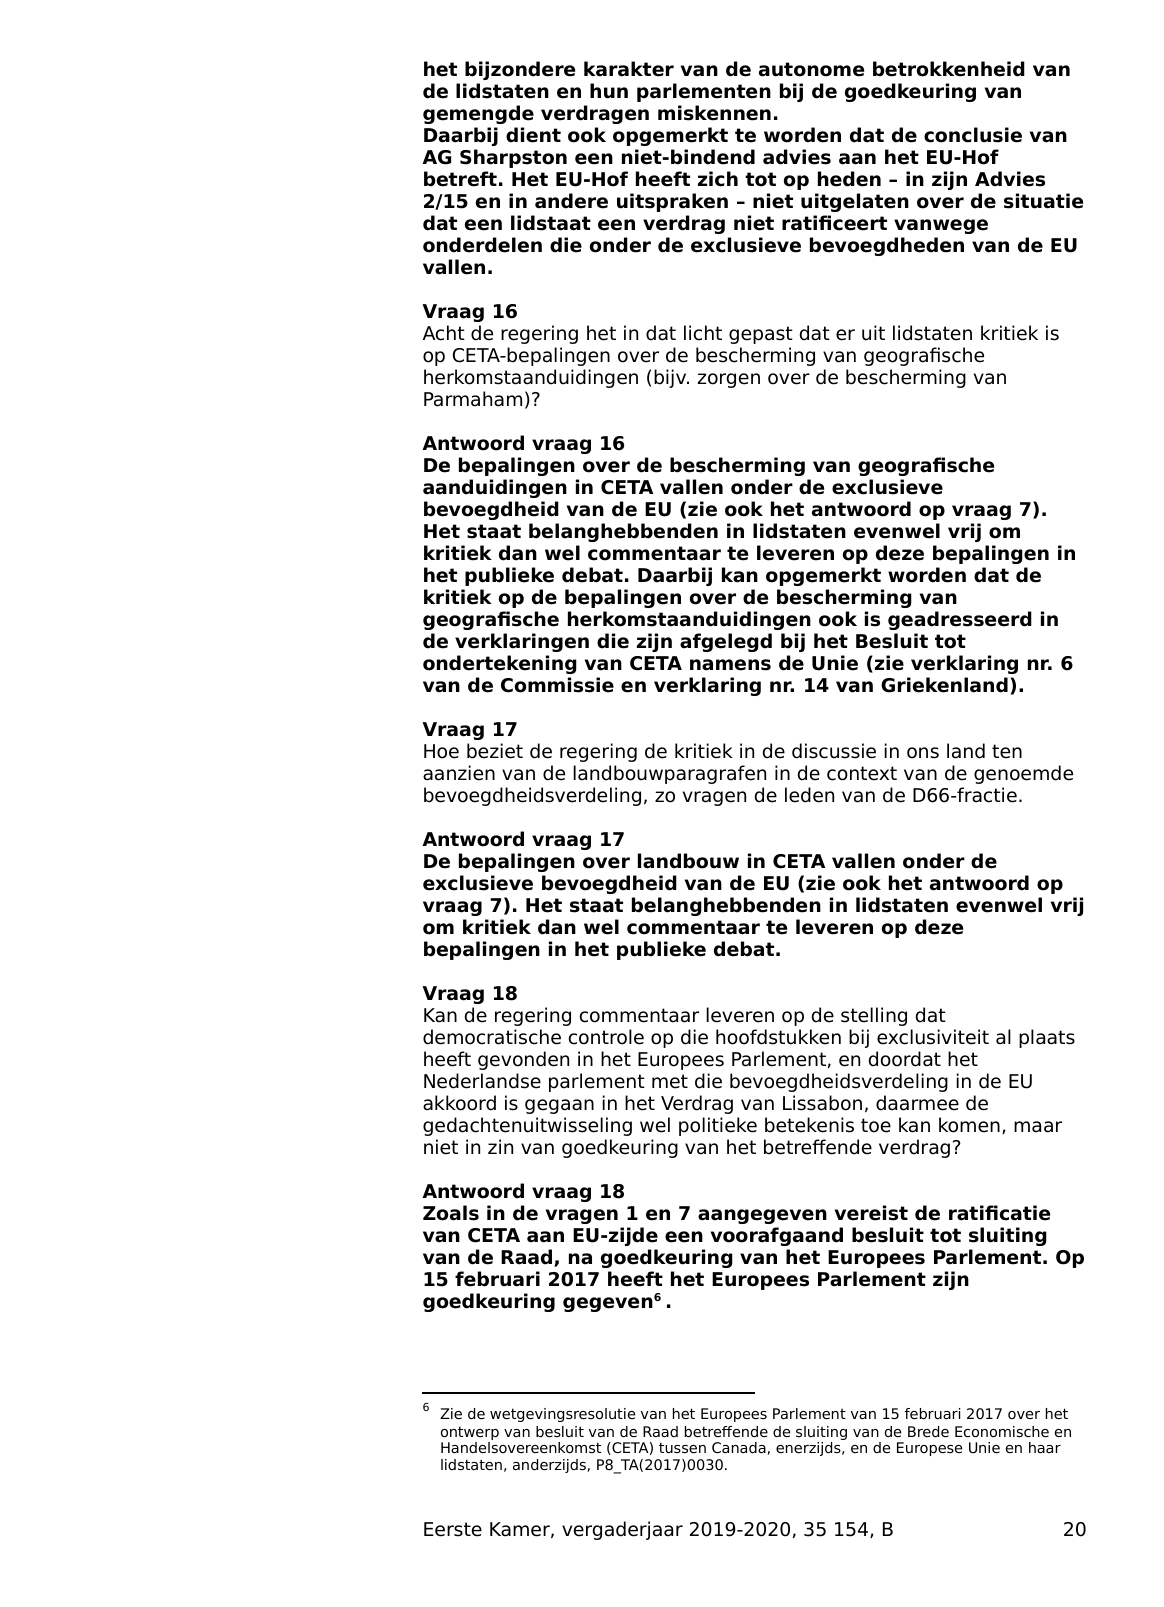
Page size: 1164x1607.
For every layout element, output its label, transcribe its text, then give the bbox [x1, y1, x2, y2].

text Het staat belanghebbenden in lidstaten evenwel vrij om kritiek dan wel commentaar te leveren op deze bepalingen in het publieke debat. Daarbij kan opgemerkt worden dat de kritiek op de bepalingen over de bescherming van geografische herkomstaanduidingen ook is geadresseerd in de verklaringen die zijn afgelegd bij het Besluit tot ondertekening van CETA namens de Unie (zie verklaring nr. 6 van de Commissie en verklaring nr. 14 van Griekenland). [422, 521, 1087, 697]
text Kan de regering commentaar leveren op de stelling dat democratische controle op die hoofdstukken bij exclusiviteit al plaats heeft gevonden in het Europees Parlement, en doordat het Nederlandse parlement met die bevoegdheidsverdeling in de EU akkoord is gegaan in het Verdrag van Lissabon, daarmee de gedachtenuitwisseling wel politieke betekenis toe kan komen, maar niet in zin van goedkeuring van het betreffende verdrag? [422, 1005, 1087, 1159]
text het bijzondere karakter van de autonome betrokkenheid van de lidstaten en hun parlementen bij de goedkeuring van gemengde verdragen miskennen. [422, 59, 1087, 125]
text Vraag 17 [422, 719, 1087, 741]
text Vraag 18 [422, 983, 1087, 1005]
text De bepalingen over landbouw in CETA vallen onder de exclusieve bevoegdheid van de EU (zie ook het antwoord op vraag 7). Het staat belanghebbenden in lidstaten evenwel vrij om kritiek dan wel commentaar te leveren op deze bepalingen in het publieke debat. [422, 851, 1087, 961]
text Vraag 16 [422, 301, 1087, 323]
text Hoe beziet de regering de kritiek in de discussie in ons land ten aanzien van de landbouwparagrafen in de context van de genoemde bevoegdheidsverdeling, zo vragen de leden van de D66-fractie. [422, 741, 1087, 807]
text Antwoord vraag 17 [422, 829, 1087, 851]
text Zie de wetgevingsresolutie van het Europees Parlement van 15 februari 2017 over het ontwerp van besluit van de Raad betreffende de sluiting van de Brede Economische en Handelsovereenkomst (CETA) tussen Canada, enerzijds, en de Europese Unie en haar lidstaten, anderzijds, P8_TA(2017)0030. [422, 1402, 1087, 1474]
text Zoals in de vragen 1 en 7 aangegeven vereist de ratificatie van CETA aan EU-zijde een voorafgaand besluit tot sluiting van de Raad, na goedkeuring van het Europees Parlement. Op 15 februari 2017 heeft het Europees Parlement zijn goedkeuring gegeven. [422, 1203, 1087, 1313]
text Acht de regering het in dat licht gepast dat er uit lidstaten kritiek is op CETA-bepalingen over de bescherming van geografische herkomstaanduidingen (bijv. zorgen over de bescherming van Parmaham)? [422, 323, 1087, 411]
text Antwoord vraag 18 [422, 1181, 1087, 1203]
text Daarbij dient ook opgemerkt te worden dat de conclusie van AG Sharpston een niet-bindend advies aan het EU-Hof betreft. Het EU-Hof heeft zich tot op heden – in zijn Advies 2/15 en in andere uitspraken – niet uitgelaten over de situatie dat een lidstaat een verdrag niet ratificeert vanwege onderdelen die onder de exclusieve bevoegdheden van de EU vallen. [422, 125, 1087, 279]
text Antwoord vraag 16 [422, 433, 1087, 455]
text De bepalingen over de bescherming van geografische aanduidingen in CETA vallen onder de exclusieve bevoegdheid van de EU (zie ook het antwoord op vraag 7). [422, 455, 1087, 521]
